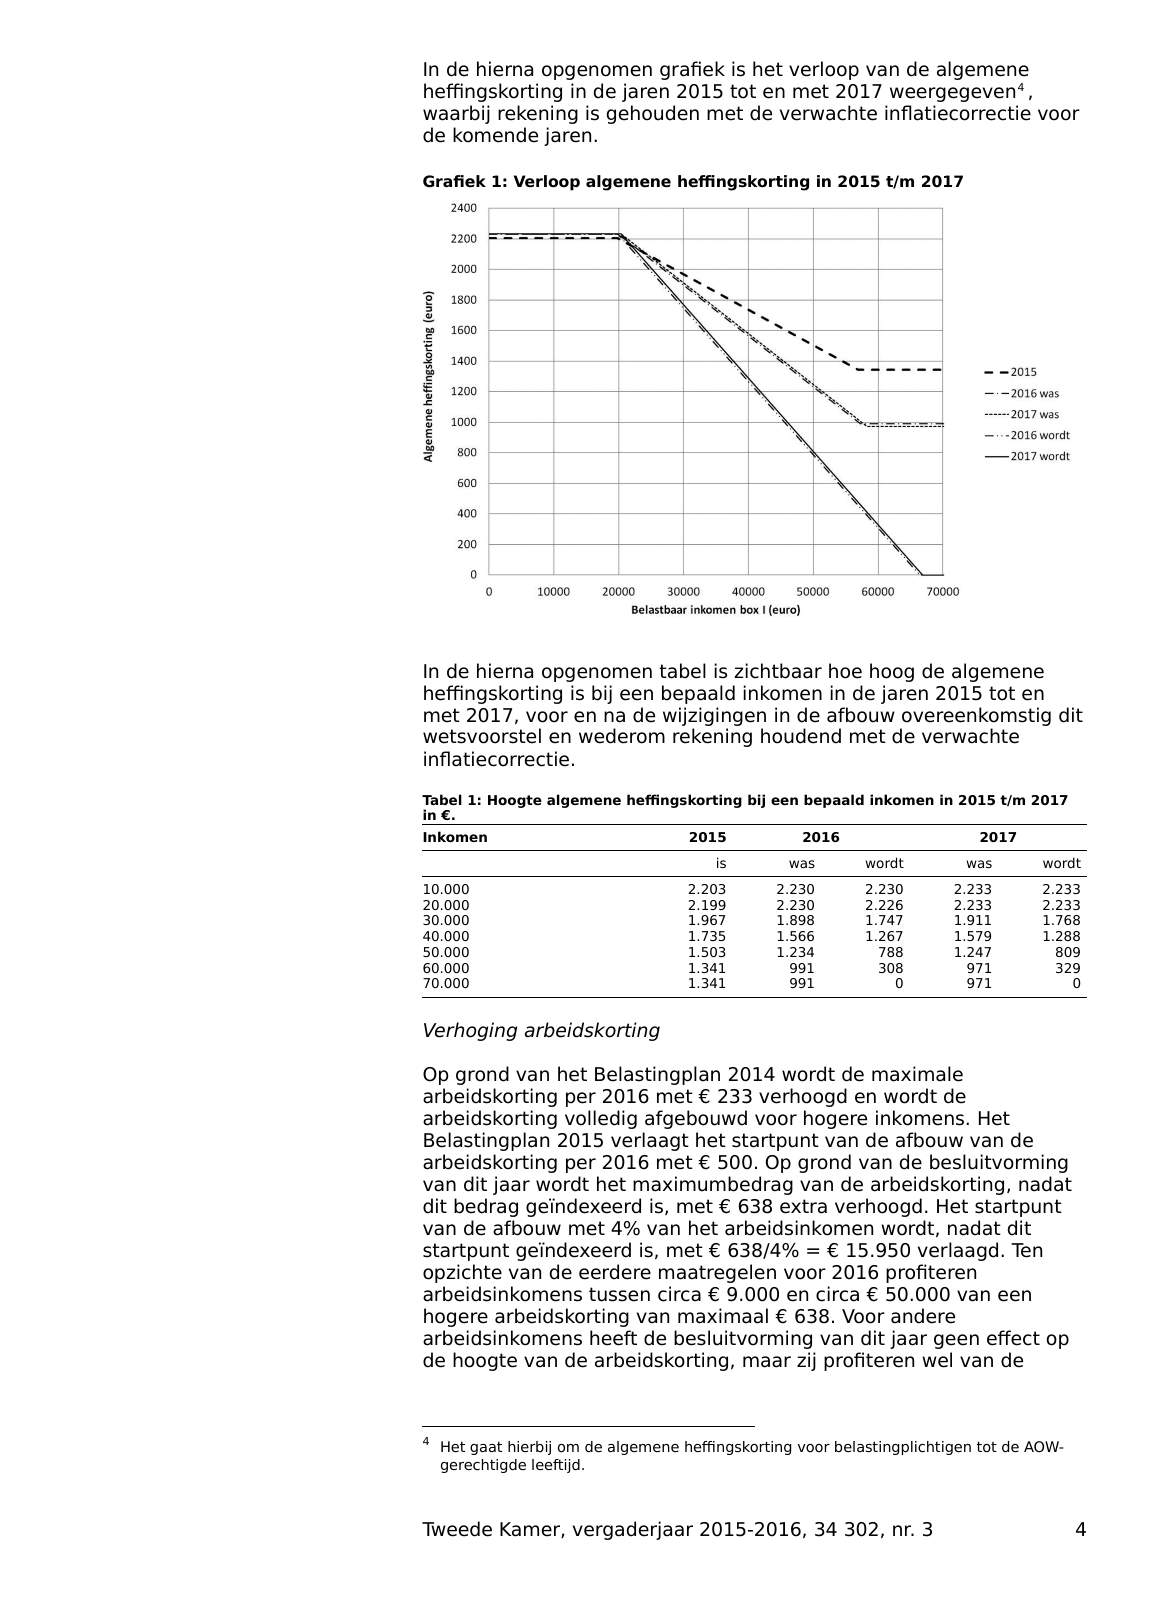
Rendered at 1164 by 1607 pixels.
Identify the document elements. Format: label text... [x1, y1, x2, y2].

table_cell 2.230 [821, 877, 909, 897]
table_cell wordt [998, 851, 1087, 876]
table_cell 2.199 [644, 898, 732, 913]
table_cell 1.341 [644, 960, 732, 976]
table_cell 2.230 [732, 877, 821, 897]
table_cell 2.233 [998, 877, 1087, 897]
table_cell 308 [821, 960, 909, 976]
table_cell 991 [732, 960, 821, 976]
table_cell 40.000 [422, 929, 644, 945]
table_cell [422, 851, 644, 876]
table_cell is [644, 851, 732, 876]
table_cell wordt [821, 851, 909, 876]
table_cell 1.768 [998, 913, 1087, 929]
table_cell Inkomen [422, 825, 644, 850]
table_cell 1.566 [732, 929, 821, 945]
text Grafiek 1: Verloop algemene heffingskorting in 2015 t/m 2017 [422, 173, 1072, 191]
table_cell 2.233 [998, 898, 1087, 913]
table_cell 971 [910, 960, 998, 976]
table_cell 1.341 [644, 976, 732, 997]
table_cell was [910, 851, 998, 876]
table_header Tabel 1: Hoogte algemene heffingskorting bij een bepaald inkomen in 2015 t/m 2017 in €. [422, 792, 1087, 824]
table_cell 2017 [910, 825, 1087, 850]
table_cell 2.233 [910, 877, 998, 897]
table_cell 991 [732, 976, 821, 997]
text In de hierna opgenomen tabel is zichtbaar hoe hoog de algemene heffingskorting is bij een bepaald inkomen in de jaren 2015 tot en met 2017, voor en na de wijzigingen in de afbouw overeenkomstig dit wetsvoorstel en wederom rekening houdend met de verwachte inflatiecorrectie. [422, 661, 1087, 770]
table_cell 60.000 [422, 960, 644, 976]
table_cell 70.000 [422, 976, 644, 997]
table_cell 1.234 [732, 945, 821, 960]
table_cell 329 [998, 960, 1087, 976]
table_cell 20.000 [422, 898, 644, 913]
table_cell 30.000 [422, 913, 644, 929]
text In de hierna opgenomen grafiek is het verloop van de algemene heffingskorting in de jaren 2015 tot en met 2017 weergegeven, waarbij rekening is gehouden met de verwachte inflatiecorrectie voor de komende jaren. [422, 59, 1087, 147]
table_cell 2015 [644, 825, 732, 850]
table_cell 2.230 [732, 898, 821, 913]
table_cell 0 [821, 976, 909, 997]
table_cell 809 [998, 945, 1087, 960]
table_cell 1.735 [644, 929, 732, 945]
table_cell 2016 [732, 825, 909, 850]
table_cell 1.579 [910, 929, 998, 945]
table_cell 971 [910, 976, 998, 997]
table_cell 10.000 [422, 877, 644, 897]
table_cell 788 [821, 945, 909, 960]
table_cell 50.000 [422, 945, 644, 960]
table_cell 2.226 [821, 898, 909, 913]
table_cell 1.247 [910, 945, 998, 960]
table_cell 1.503 [644, 945, 732, 960]
table_cell 2.233 [910, 898, 998, 913]
table_cell 1.898 [732, 913, 821, 929]
subtitle Verhoging arbeidskorting [422, 1020, 1087, 1042]
table_cell 1.911 [910, 913, 998, 929]
picture [422, 202, 1072, 617]
table_cell 1.747 [821, 913, 909, 929]
table_cell 1.967 [644, 913, 732, 929]
table_cell 1.267 [821, 929, 909, 945]
table_cell 1.288 [998, 929, 1087, 945]
text Het gaat hierbij om de algemene heffingskorting voor belastingplichtigen tot de AOW-gerechtigde leeftijd. [422, 1435, 1087, 1474]
table_cell 2.203 [644, 877, 732, 897]
table_cell 0 [998, 976, 1087, 997]
text Op grond van het Belastingplan 2014 wordt de maximale arbeidskorting per 2016 met € 233 verhoogd en wordt de arbeidskorting volledig afgebouwd voor hogere inkomens. Het Belastingplan 2015 verlaagt het startpunt van de afbouw van de arbeidskorting per 2016 met € 500. Op grond van de besluitvorming van dit jaar wordt het maximumbedrag van de arbeidskorting, nadat dit bedrag geïndexeerd is, met € 638 extra verhoogd. Het startpunt van de afbouw met 4% van het arbeidsinkomen wordt, nadat dit startpunt geïndexeerd is, met € 638/4% = € 15.950 verlaagd. Ten opzichte van de eerdere maatregelen voor 2016 profiteren arbeidsinkomens tussen circa € 9.000 en circa € 50.000 van een hogere arbeidskorting van maximaal € 638. Voor andere arbeidsinkomens heeft de besluitvorming van dit jaar geen effect op de hoogte van de arbeidskorting, maar zij profiteren wel van de [422, 1064, 1087, 1372]
table_cell was [732, 851, 821, 876]
